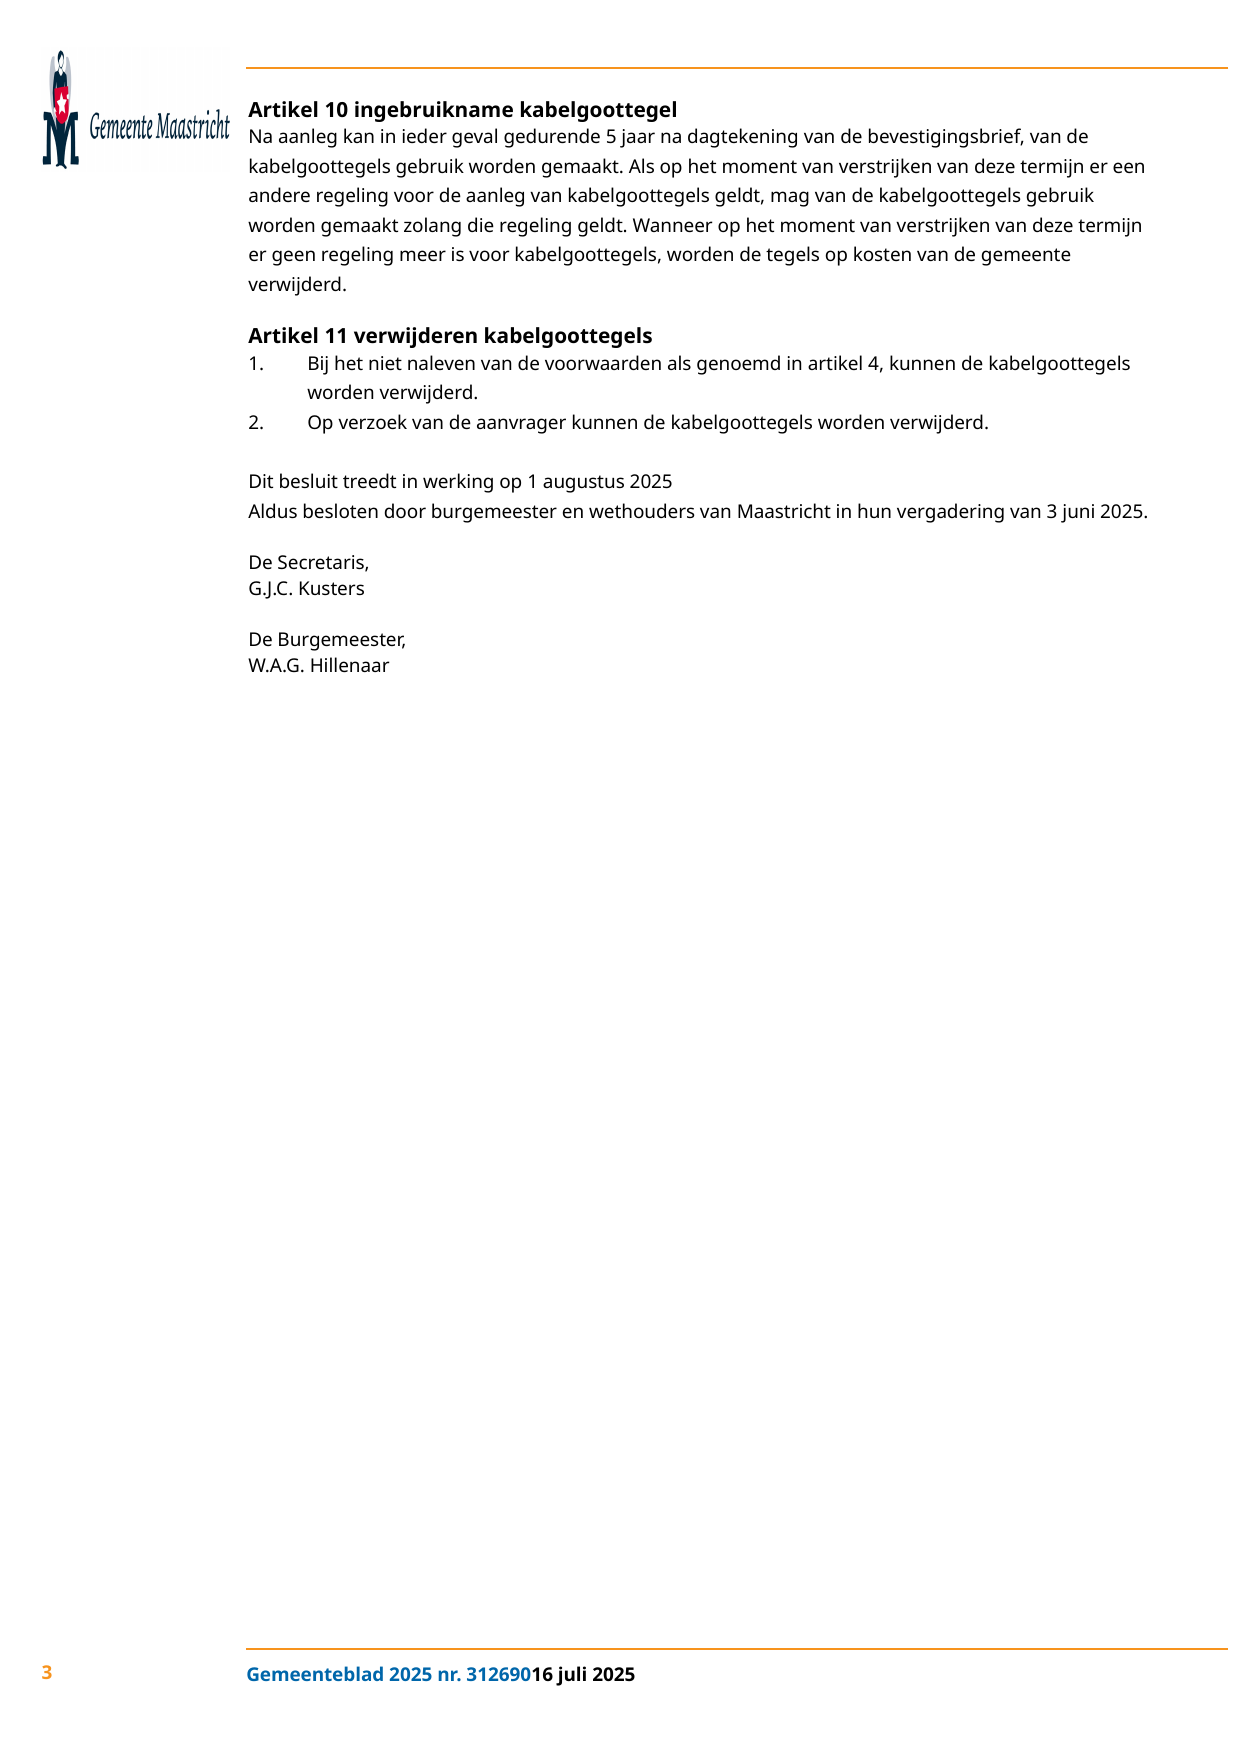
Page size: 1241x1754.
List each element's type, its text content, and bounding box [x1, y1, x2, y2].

text Artikel 10 ingebruikname kabelgoottegel [248, 95, 1152, 123]
text De Burgemeester, [248, 627, 1152, 652]
list Op verzoek van de aanvrager kunnen de kabelgoottegels worden verwijderd. [248, 409, 1152, 435]
text G.J.C. Kusters [248, 575, 1152, 601]
picture [41, 47, 231, 172]
text Dit besluit treedt in werking op 1 augustus 2025 [248, 468, 1152, 494]
list Bij het niet naleven van de voorwaarden als genoemd in artikel 4, kunnen de kabelgoottegels worden verwijderd. [248, 350, 1152, 405]
text Artikel 11 verwijderen kabelgoottegels [248, 322, 1152, 350]
text Aldus besloten door burgemeester en wethouders van Maastricht in hun vergadering van 3 juni 2025. [248, 498, 1152, 524]
text De Secretaris, [248, 549, 1152, 575]
text W.A.G. Hillenaar [248, 652, 1152, 678]
text Na aanleg kan in ieder geval gedurende 5 jaar na dagtekening van de bevestigingsbrief, van de kabelgoottegels gebruik worden gemaakt. Als op het moment van verstrijken van deze termijn er een andere regeling voor de aanleg van kabelgoottegels geldt, mag van de kabelgoottegels gebruik worden gemaakt zolang die regeling geldt. Wanneer op het moment van verstrijken van deze termijn er geen regeling meer is voor kabelgoottegels, worden de tegels op kosten van de gemeente verwijderd. [248, 123, 1152, 297]
